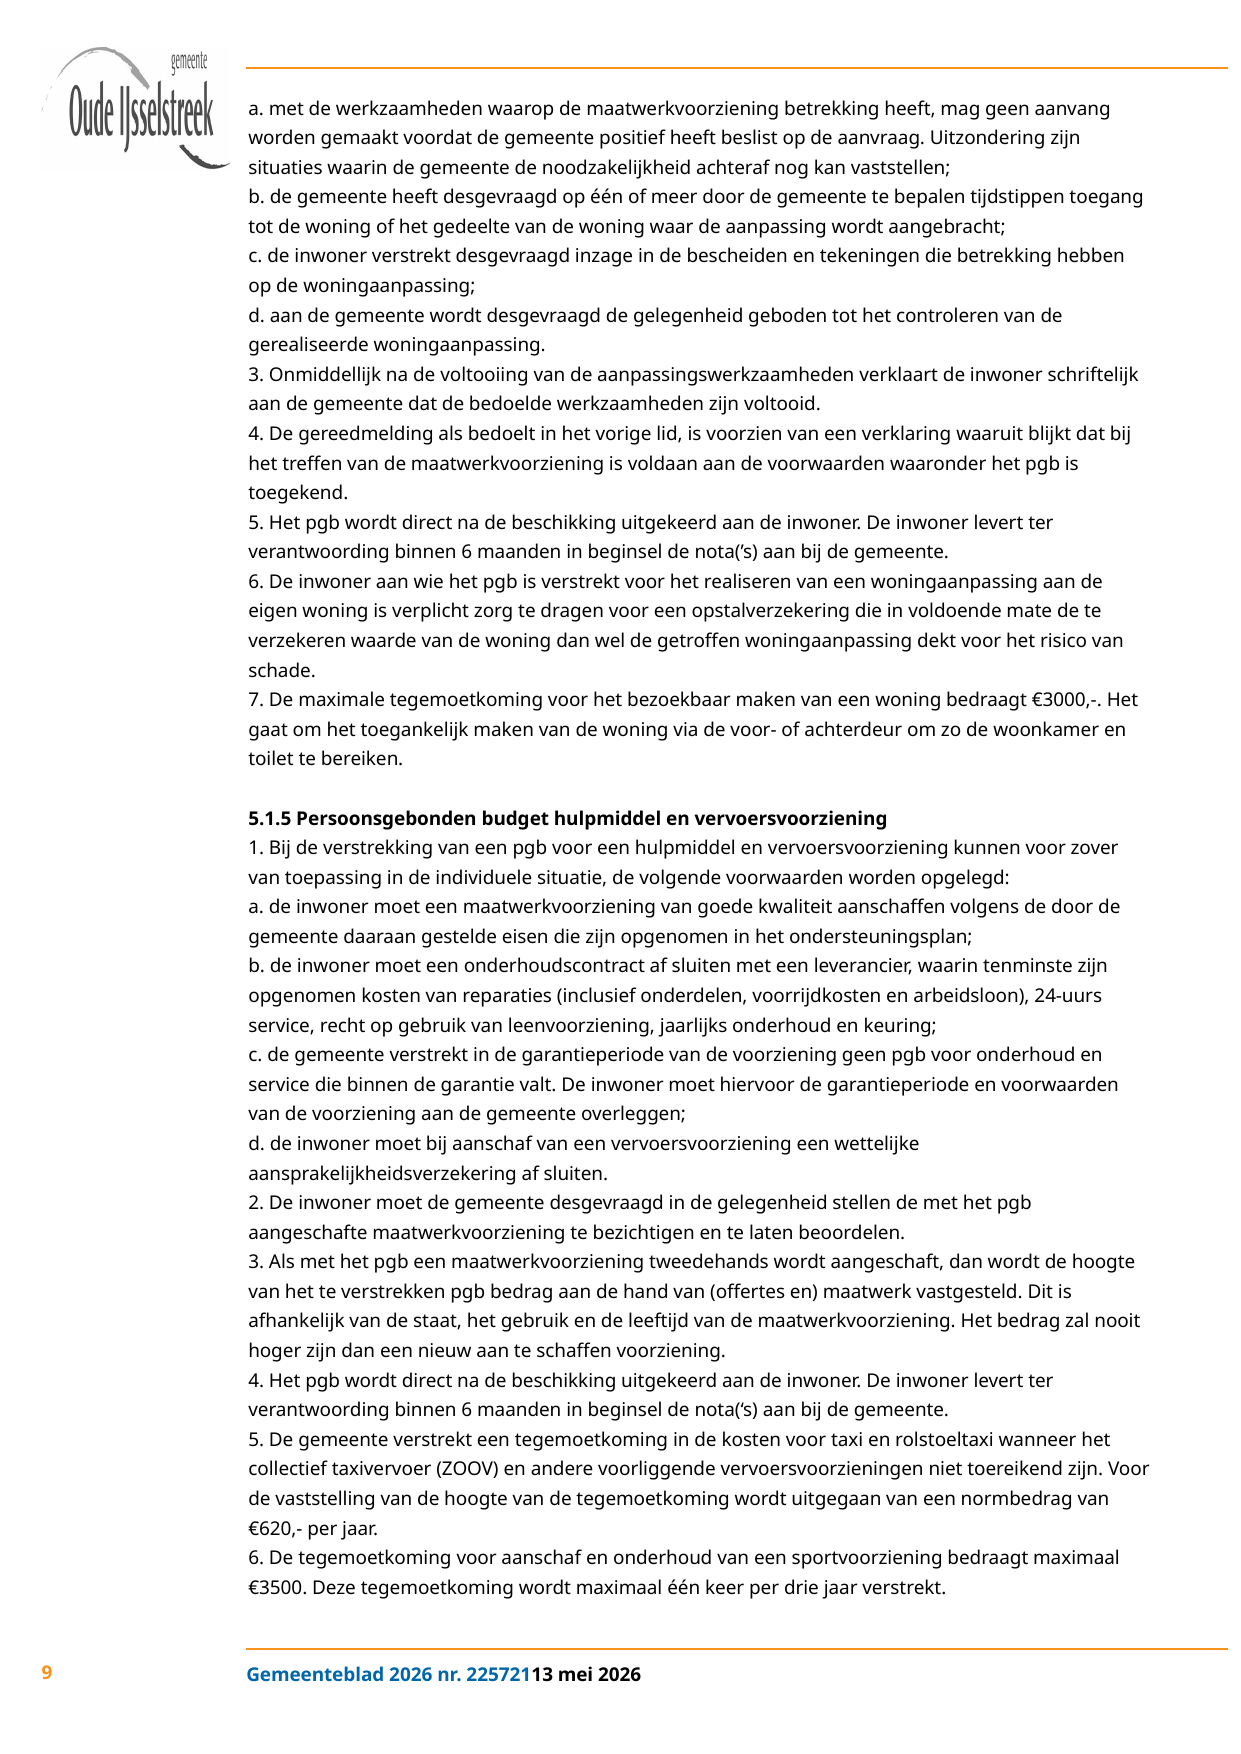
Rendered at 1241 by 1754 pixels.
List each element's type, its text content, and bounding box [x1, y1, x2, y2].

text a. met de werkzaamheden waarop de maatwerkvoorziening betrekking heeft, mag geen aanvang worden gemaakt voordat de gemeente positief heeft beslist op de aanvraag. Uitzondering zijn situaties waarin de gemeente de noodzakelijkheid achteraf nog kan vaststellen; [248, 95, 1152, 180]
text 6. De inwoner aan wie het pgb is verstrekt voor het realiseren van een woningaanpassing aan de eigen woning is verplicht zorg te dragen voor een opstalverzekering die in voldoende mate de te verzekeren waarde van de woning dan wel de getroffen woningaanpassing dekt voor het risico van schade. [248, 568, 1152, 683]
picture [41, 47, 231, 172]
text 2. De inwoner moet de gemeente desgevraagd in de gelegenheid stellen de met het pgb aangeschafte maatwerkvoorziening te bezichtigen en te laten beoordelen. [248, 1189, 1152, 1245]
text 3. Onmiddellijk na de voltooiing van de aanpassingswerkzaamheden verklaart de inwoner schriftelijk aan de gemeente dat de bedoelde werkzaamheden zijn voltooid. [248, 361, 1152, 416]
text 4. Het pgb wordt direct na de beschikking uitgekeerd aan de inwoner. De inwoner levert ter verantwoording binnen 6 maanden in beginsel de nota(‘s) aan bij de gemeente. [248, 1367, 1152, 1422]
text 5.1.5 Persoonsgebonden budget hulpmiddel en vervoersvoorziening [248, 805, 1152, 831]
text b. de inwoner moet een onderhoudscontract af sluiten met een leverancier, waarin tenminste zijn opgenomen kosten van reparaties (inclusief onderdelen, voorrijdkosten en arbeidsloon), 24-uurs service, recht op gebruik van leenvoorziening, jaarlijks onderhoud en keuring; [248, 953, 1152, 1038]
text b. de gemeente heeft desgevraagd op één of meer door de gemeente te bepalen tijdstippen toegang tot de woning of het gedeelte van de woning waar de aanpassing wordt aangebracht; [248, 183, 1152, 239]
text a. de inwoner moet een maatwerkvoorziening van goede kwaliteit aanschaffen volgens de door de gemeente daaraan gestelde eisen die zijn opgenomen in het ondersteuningsplan; [248, 893, 1152, 949]
text 3. Als met het pgb een maatwerkvoorziening tweedehands wordt aangeschaft, dan wordt de hoogte van het te verstrekken pgb bedrag aan de hand van (offertes en) maatwerk vastgesteld. Dit is afhankelijk van de staat, het gebruik en de leeftijd van de maatwerkvoorziening. Het bedrag zal nooit hoger zijn dan een nieuw aan te schaffen voorziening. [248, 1248, 1152, 1363]
text d. de inwoner moet bij aanschaf van een vervoersvoorziening een wettelijke aansprakelijkheidsverzekering af sluiten. [248, 1130, 1152, 1186]
text 1. Bij de verstrekking van een pgb voor een hulpmiddel en vervoersvoorziening kunnen voor zover van toepassing in de individuele situatie, de volgende voorwaarden worden opgelegd: [248, 834, 1152, 890]
text c. de gemeente verstrekt in de garantieperiode van de voorziening geen pgb voor onderhoud en service die binnen de garantie valt. De inwoner moet hiervoor de garantieperiode en voorwaarden van de voorziening aan de gemeente overleggen; [248, 1041, 1152, 1126]
text d. aan de gemeente wordt desgevraagd de gelegenheid geboden tot het controleren van de gerealiseerde woningaanpassing. [248, 302, 1152, 357]
text 6. De tegemoetkoming voor aanschaf en onderhoud van een sportvoorziening bedraagt maximaal €3500. Deze tegemoetkoming wordt maximaal één keer per drie jaar verstrekt. [248, 1544, 1152, 1600]
text 7. De maximale tegemoetkoming voor het bezoekbaar maken van een woning bedraagt €3000,-. Het gaat om het toegankelijk maken van de woning via de voor- of achterdeur om zo de woonkamer en toilet te bereiken. [248, 686, 1152, 771]
text 5. Het pgb wordt direct na de beschikking uitgekeerd aan de inwoner. De inwoner levert ter verantwoording binnen 6 maanden in beginsel de nota(’s) aan bij de gemeente. [248, 509, 1152, 564]
text c. de inwoner verstrekt desgevraagd inzage in de bescheiden en tekeningen die betrekking hebben op de woningaanpassing; [248, 243, 1152, 298]
text 4. De gereedmelding als bedoelt in het vorige lid, is voorzien van een verklaring waaruit blijkt dat bij het treffen van de maatwerkvoorziening is voldaan aan de voorwaarden waaronder het pgb is toegekend. [248, 420, 1152, 505]
text 5. De gemeente verstrekt een tegemoetkoming in de kosten voor taxi en rolstoeltaxi wanneer het collectief taxivervoer (ZOOV) en andere voorliggende vervoersvoorzieningen niet toereikend zijn. Voor de vaststelling van de hoogte van de tegemoetkoming wordt uitgegaan van een normbedrag van €620,- per jaar. [248, 1426, 1152, 1541]
